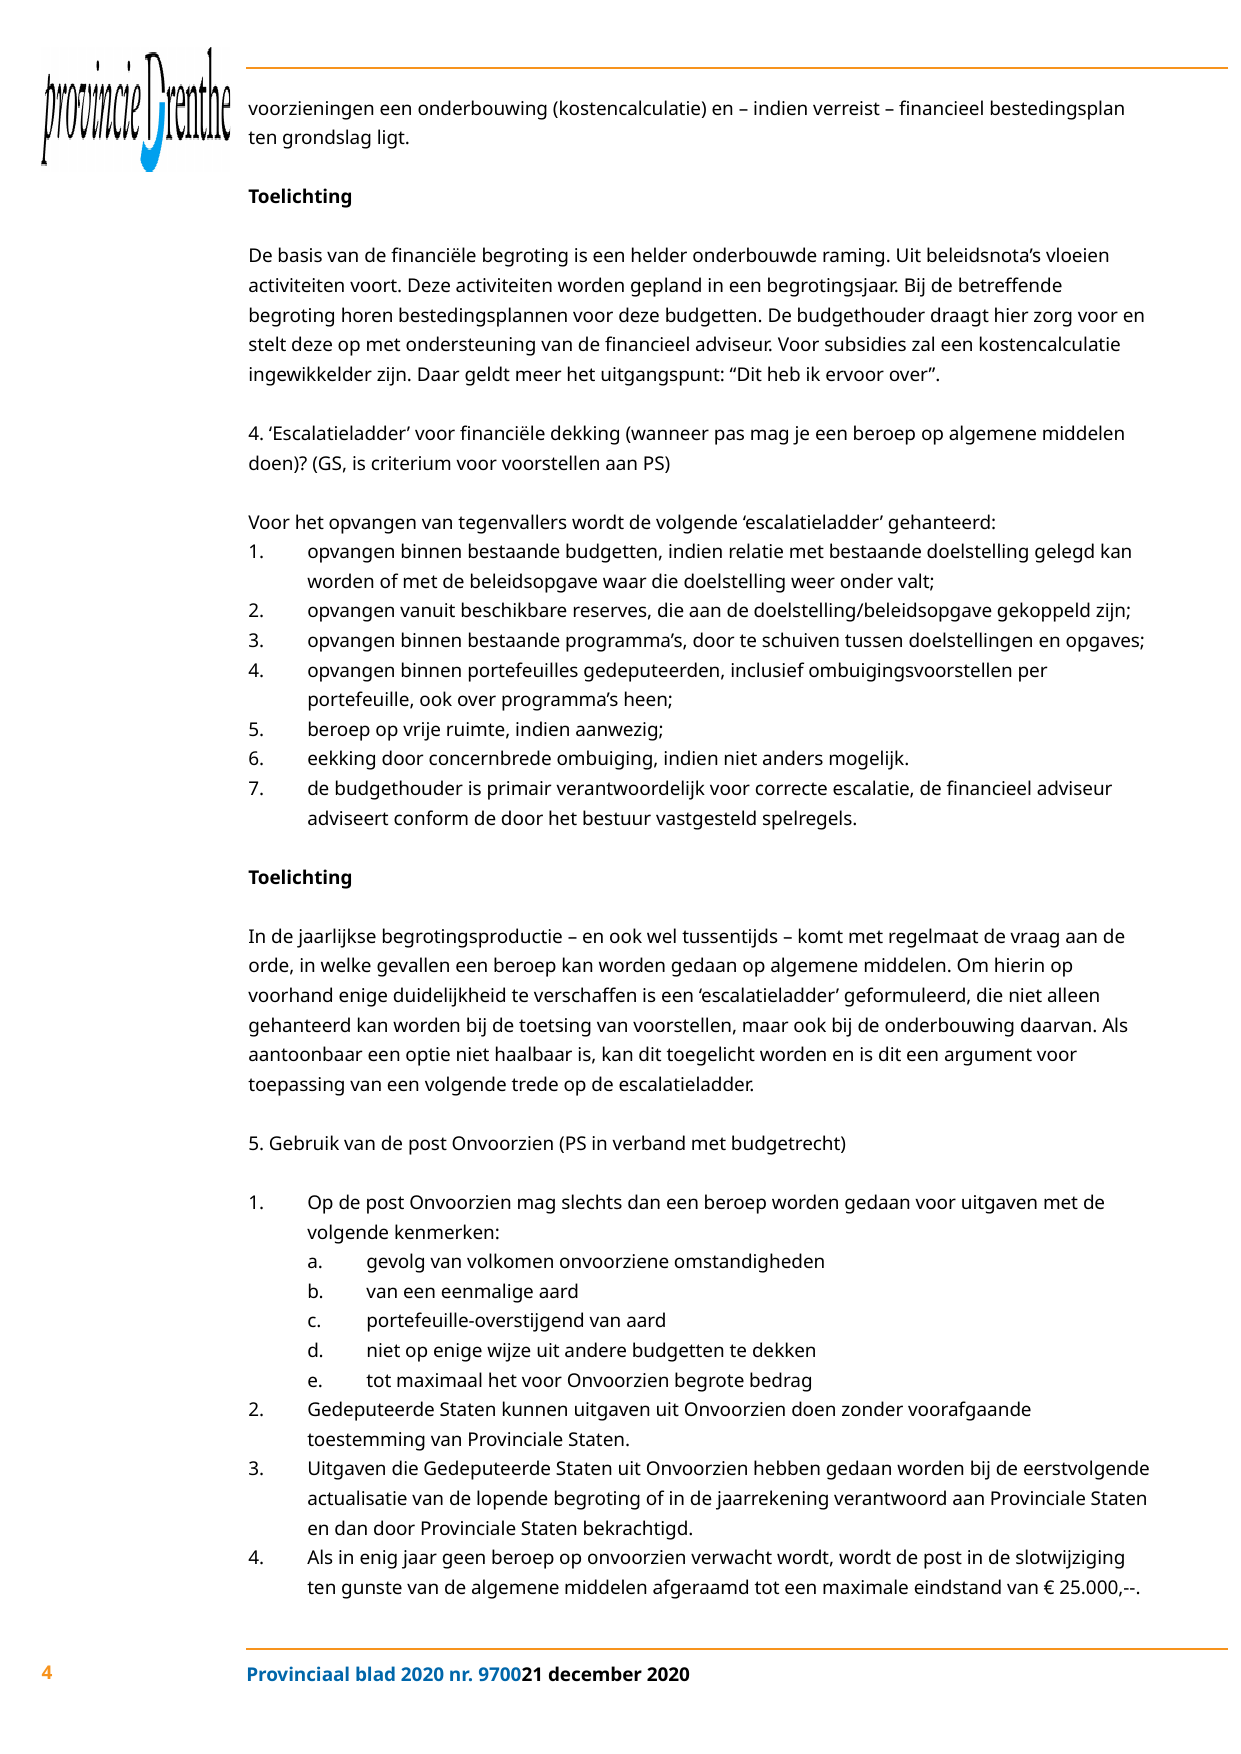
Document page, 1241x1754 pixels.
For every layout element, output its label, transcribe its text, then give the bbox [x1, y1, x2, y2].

picture [41, 47, 231, 172]
text Toelichting [248, 183, 1152, 209]
list opvangen binnen portefeuilles gedeputeerden, inclusief ombuigingsvoorstellen per portefeuille, ook over programma’s heen; [248, 657, 1152, 712]
text De basis van de financiële begroting is een helder onderbouwde raming. Uit beleidsnota’s vloeien activiteiten voort. Deze activiteiten worden gepland in een begrotingsjaar. Bij de betreffende begroting horen bestedingsplannen voor deze budgetten. De budgethouder draagt hier zorg voor en stelt deze op met ondersteuning van de financieel adviseur. Voor subsidies zal een kostencalculatie ingewikkelder zijn. Daar geldt meer het uitgangspunt: “Dit heb ik ervoor over”. [248, 243, 1152, 387]
list Gedeputeerde Staten kunnen uitgaven uit Onvoorzien doen zonder voorafgaande toestemming van Provinciale Staten. [248, 1396, 1152, 1452]
list opvangen binnen bestaande programma’s, door te schuiven tussen doelstellingen en opgaves; [248, 627, 1152, 653]
list portefeuille-overstijgend van aard [307, 1308, 1152, 1333]
list gevolg van volkomen onvoorziene omstandigheden [307, 1248, 1152, 1274]
text Toelichting [248, 864, 1152, 890]
list eekking door concernbrede ombuiging, indien niet anders mogelijk. [248, 746, 1152, 771]
list Uitgaven die Gedeputeerde Staten uit Onvoorzien hebben gedaan worden bij de eerstvolgende actualisatie van de lopende begroting of in de jaarrekening verantwoord aan Provinciale Staten en dan door Provinciale Staten bekrachtigd. [248, 1456, 1152, 1541]
list Op de post Onvoorzien mag slechts dan een beroep worden gedaan voor uitgaven met de volgende kenmerken: [248, 1189, 1152, 1245]
list opvangen binnen bestaande budgetten, indien relatie met bestaande doelstelling gelegd kan worden of met de beleidsopgave waar die doelstelling weer onder valt; [248, 538, 1152, 594]
text voorzieningen een onderbouwing (kostencalculatie) en – indien verreist – financieel bestedingsplan ten grondslag ligt. [248, 95, 1152, 150]
text Voor het opvangen van tegenvallers wordt de volgende ‘escalatieladder’ gehanteerd: [248, 509, 1152, 535]
list van een eenmalige aard [307, 1278, 1152, 1304]
list opvangen vanuit beschikbare reserves, die aan de doelstelling/beleidsopgave gekoppeld zijn; [248, 598, 1152, 623]
text In de jaarlijkse begrotingsproductie – en ook wel tussentijds – komt met regelmaat de vraag aan de orde, in welke gevallen een beroep kan worden gedaan op algemene middelen. Om hierin op voorhand enige duidelijkheid te verschaffen is een ‘escalatieladder’ geformuleerd, die niet alleen gehanteerd kan worden bij de toetsing van voorstellen, maar ook bij de onderbouwing daarvan. Als aantoonbaar een optie niet haalbaar is, kan dit toegelicht worden en is dit een argument voor toepassing van een volgende trede op de escalatieladder. [248, 923, 1152, 1097]
text 5. Gebruik van de post Onvoorzien (PS in verband met budgetrecht) [248, 1130, 1152, 1156]
list beroep op vrije ruimte, indien aanwezig; [248, 716, 1152, 742]
list niet op enige wijze uit andere budgetten te dekken [307, 1337, 1152, 1363]
text 4. ‘Escalatieladder’ voor financiële dekking (wanneer pas mag je een beroep op algemene middelen doen)? (GS, is criterium voor voorstellen aan PS) [248, 420, 1152, 476]
list Als in enig jaar geen beroep op onvoorzien verwacht wordt, wordt de post in de slotwijziging ten gunste van de algemene middelen afgeraamd tot een maximale eindstand van € 25.000,--. [248, 1544, 1152, 1600]
list de budgethouder is primair verantwoordelijk voor correcte escalatie, de financieel adviseur adviseert conform de door het bestuur vastgesteld spelregels. [248, 775, 1152, 831]
list tot maximaal het voor Onvoorzien begrote bedrag [307, 1367, 1152, 1393]
